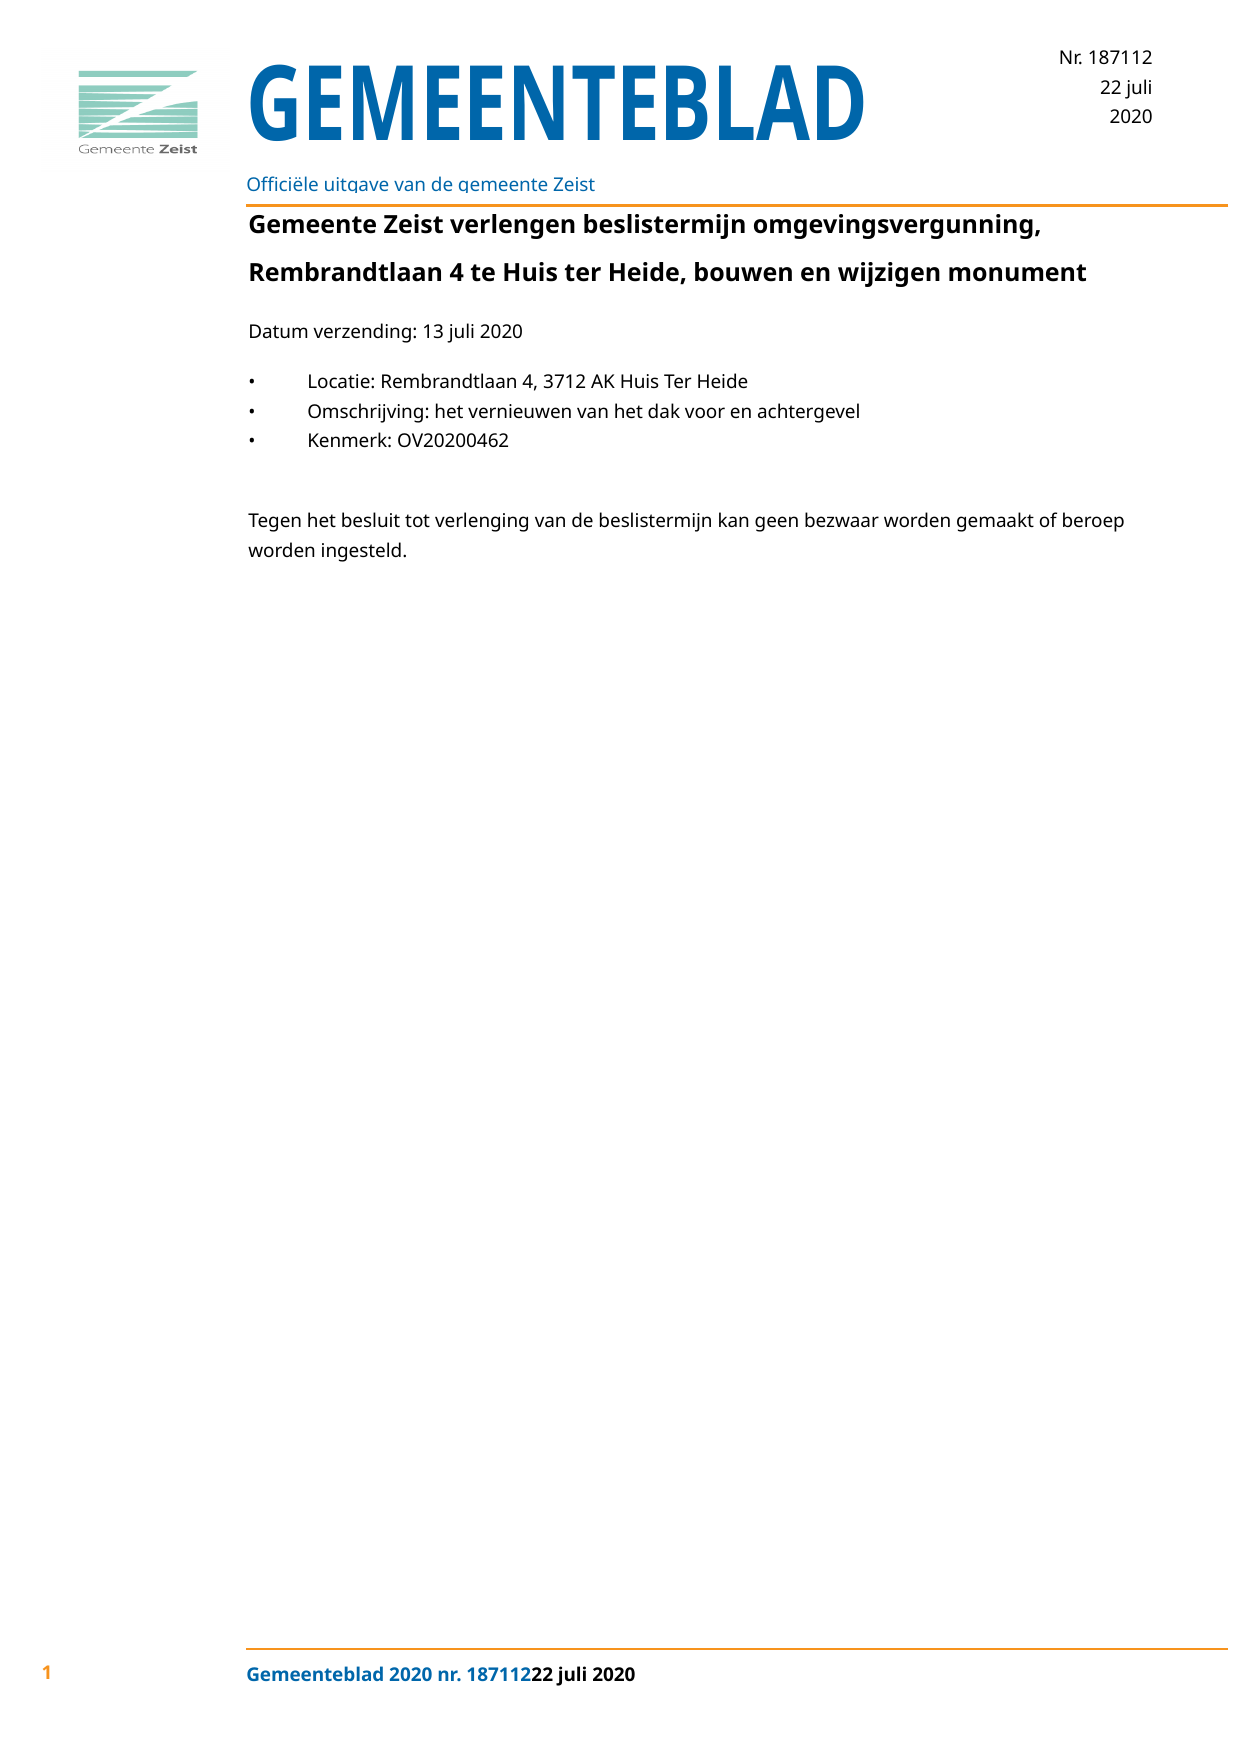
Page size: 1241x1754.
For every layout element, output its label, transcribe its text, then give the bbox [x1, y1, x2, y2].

picture [41, 47, 231, 172]
list Locatie: Rembrandtlaan 4, 3712 AK Huis Ter Heide [248, 368, 1152, 394]
text Tegen het besluit tot verlenging van de beslistermijn kan geen bezwaar worden gemaakt of beroep worden ingesteld. [248, 507, 1152, 563]
text Gemeente Zeist verlengen beslistermijn omgevingsvergunning, Rembrandtlaan 4 te Huis ter Heide, bouwen en wijzigen monument [248, 207, 1152, 288]
list Kenmerk: OV20200462 [248, 427, 1152, 453]
list Omschrijving: het vernieuwen van het dak voor en achtergevel [248, 398, 1152, 424]
text Datum verzending: 13 juli 2020 [248, 318, 1152, 344]
